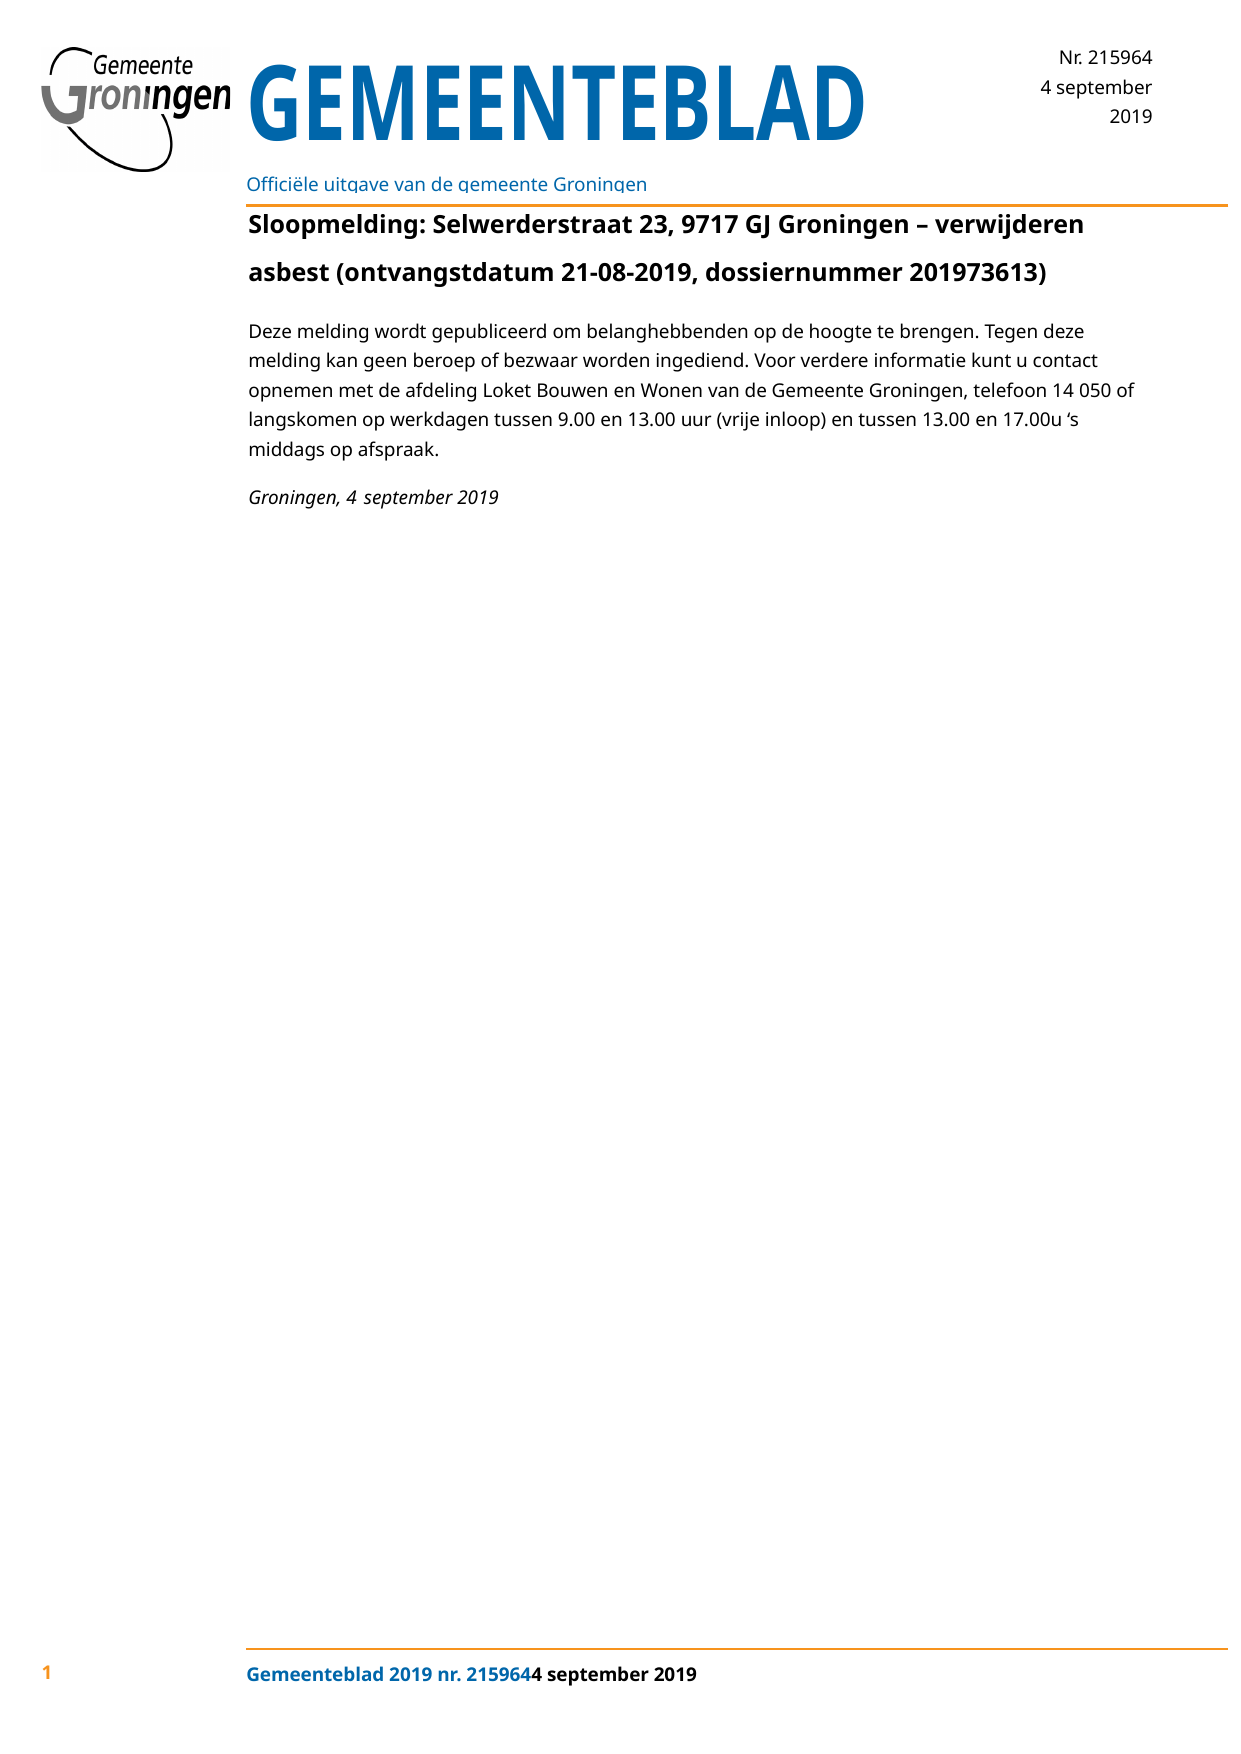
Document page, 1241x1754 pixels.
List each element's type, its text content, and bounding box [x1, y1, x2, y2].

text Sloopmelding: Selwerderstraat 23, 9717 GJ Groningen – verwijderen asbest (ontvangstdatum 21-08-2019, dossiernummer 201973613) [248, 207, 1152, 288]
picture [41, 47, 231, 172]
text Groningen, 4 september 2019 [248, 484, 1152, 510]
text Deze melding wordt gepubliceerd om belanghebbenden op de hoogte te brengen. Tegen deze melding kan geen beroep of bezwaar worden ingediend. Voor verdere informatie kunt u contact opnemen met de afdeling Loket Bouwen en Wonen van de Gemeente Groningen, telefoon 14 050 of langskomen op werkdagen tussen 9.00 en 13.00 uur (vrije inloop) en tussen 13.00 en 17.00u ‘s middags op afspraak. [248, 318, 1152, 462]
